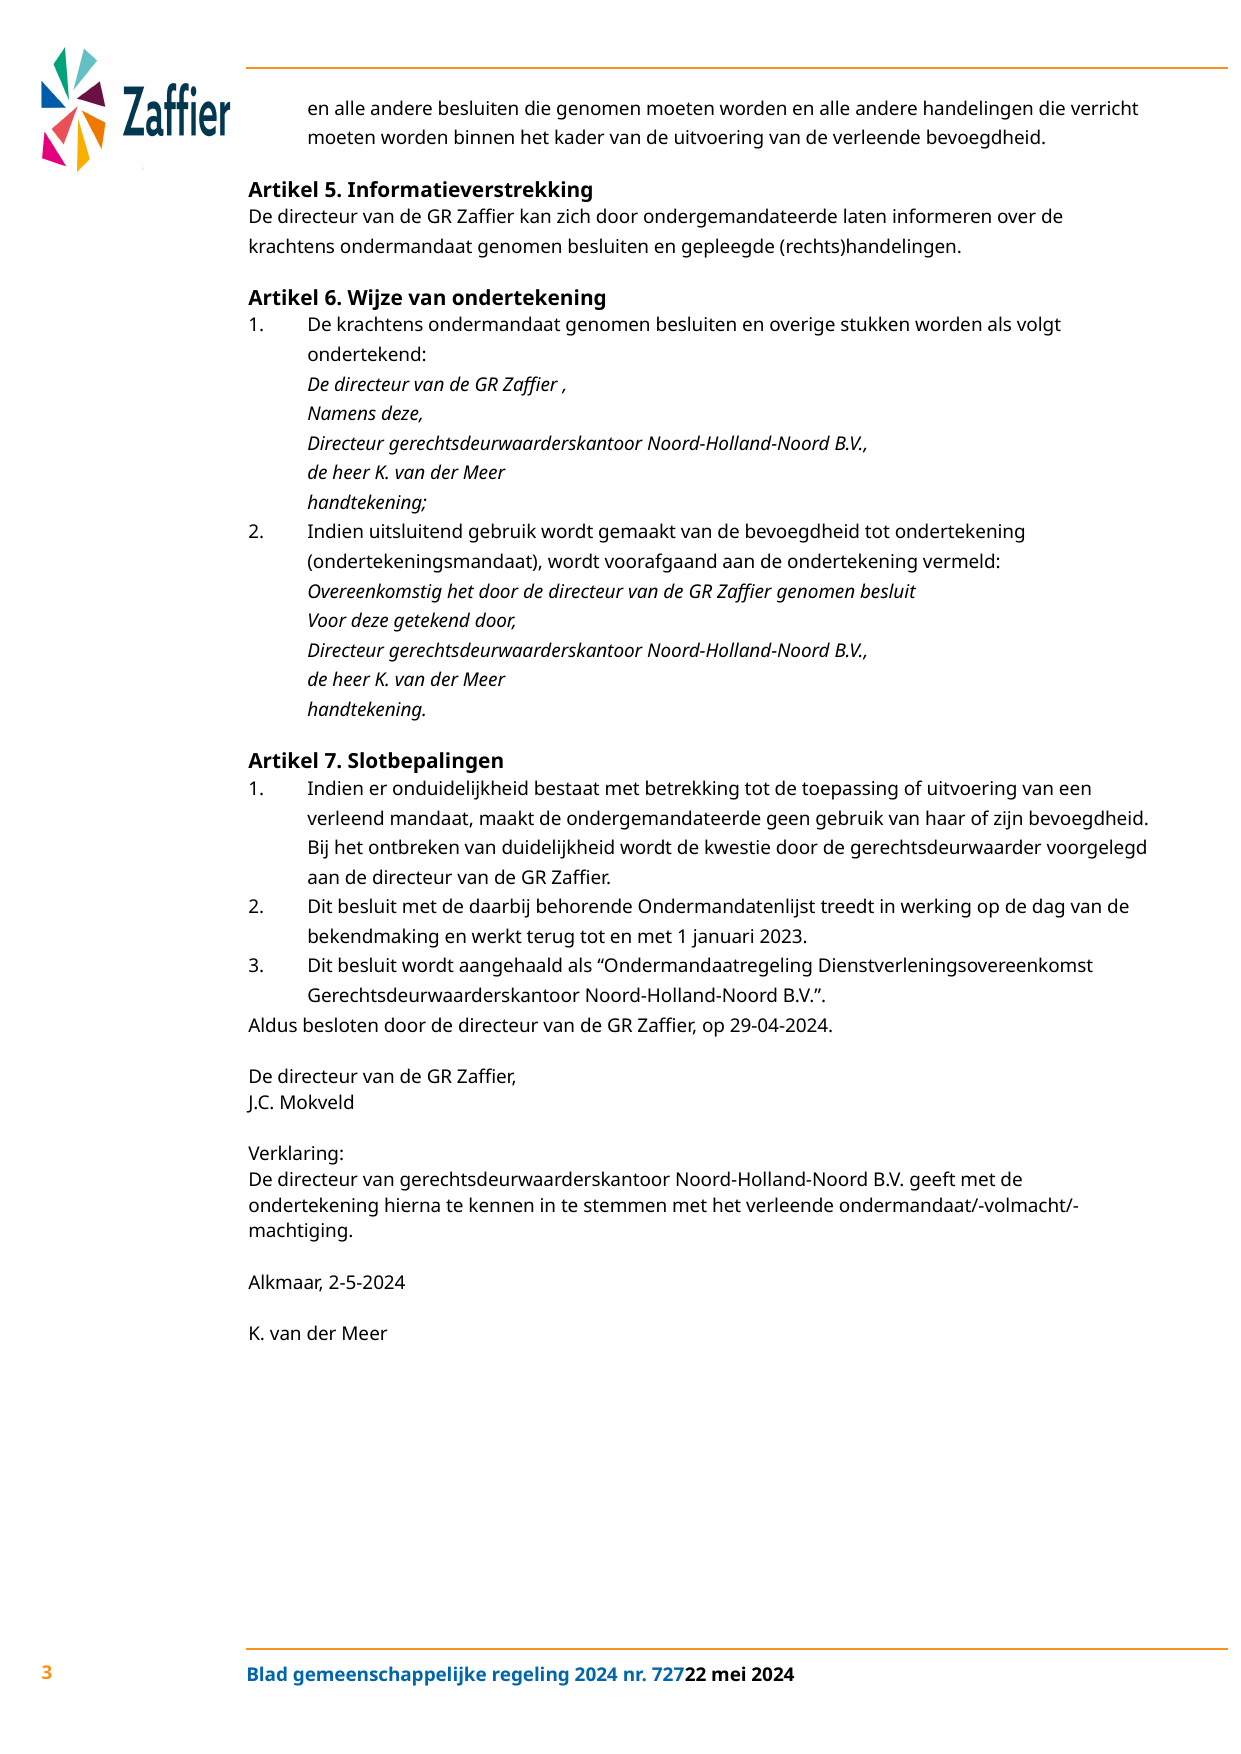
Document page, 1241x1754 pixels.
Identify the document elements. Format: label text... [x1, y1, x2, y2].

list de heer K. van der Meer [248, 667, 1152, 692]
text J.C. Mokveld [248, 1089, 1152, 1115]
list handtekening; [248, 489, 1152, 515]
text Artikel 5. Informatieverstrekking [248, 175, 1152, 203]
list Voor deze getekend door, [248, 607, 1152, 633]
list Directeur gerechtsdeurwaarderskantoor Noord-Holland-Noord B.V., [248, 637, 1152, 663]
text Aldus besloten door de directeur van de GR Zaffier, op 29-04-2024. [248, 1012, 1152, 1037]
list Dit besluit met de daarbij behorende Ondermandatenlijst treedt in werking op de dag van de bekendmaking en werkt terug tot en met 1 januari 2023. [248, 893, 1152, 949]
list handtekening. [248, 696, 1152, 722]
list Indien er onduidelijkheid bestaat met betrekking tot de toepassing of uitvoering van een verleend mandaat, maakt de ondergemandateerde geen gebruik van haar of zijn bevoegdheid. Bij het ontbreken van duidelijkheid wordt de kwestie door de gerechtsdeurwaarder voorgelegd aan de directeur van de GR Zaffier. [248, 775, 1152, 889]
text De directeur van gerechtsdeurwaarderskantoor Noord-Holland-Noord B.V. geeft met de ondertekening hierna te kennen in te stemmen met het verleende ondermandaat/-volmacht/-machtiging. [248, 1166, 1152, 1243]
text Artikel 6. Wijze van ondertekening [248, 283, 1152, 312]
text K. van der Meer [248, 1321, 1152, 1346]
text De directeur van de GR Zaffier, [248, 1063, 1152, 1089]
picture [41, 47, 231, 172]
text Artikel 7. Slotbepalingen [248, 747, 1152, 775]
list De directeur van de GR Zaffier , [248, 371, 1152, 397]
text Alkmaar, 2-5-2024 [248, 1269, 1152, 1295]
list de heer K. van der Meer [248, 459, 1152, 485]
list Indien uitsluitend gebruik wordt gemaakt van de bevoegdheid tot ondertekening (ondertekeningsmandaat), wordt voorafgaand aan de ondertekening vermeld: [248, 519, 1152, 574]
text De directeur van de GR Zaffier kan zich door ondergemandateerde laten informeren over de krachtens ondermandaat genomen besluiten en gepleegde (rechts)handelingen. [248, 203, 1152, 258]
list Dit besluit wordt aangehaald als “Ondermandaatregeling Dienstverleningsovereenkomst Gerechtsdeurwaarderskantoor Noord-Holland-Noord B.V.”. [248, 953, 1152, 1008]
list Directeur gerechtsdeurwaarderskantoor Noord-Holland-Noord B.V., [248, 430, 1152, 456]
list Namens deze, [248, 400, 1152, 426]
text Verklaring: [248, 1140, 1152, 1166]
list De krachtens ondermandaat genomen besluiten en overige stukken worden als volgt ondertekend: [248, 312, 1152, 367]
list en alle andere besluiten die genomen moeten worden en alle andere handelingen die verricht moeten worden binnen het kader van de uitvoering van de verleende bevoegdheid. [248, 95, 1152, 150]
list Overeenkomstig het door de directeur van de GR Zaffier genomen besluit [248, 578, 1152, 604]
